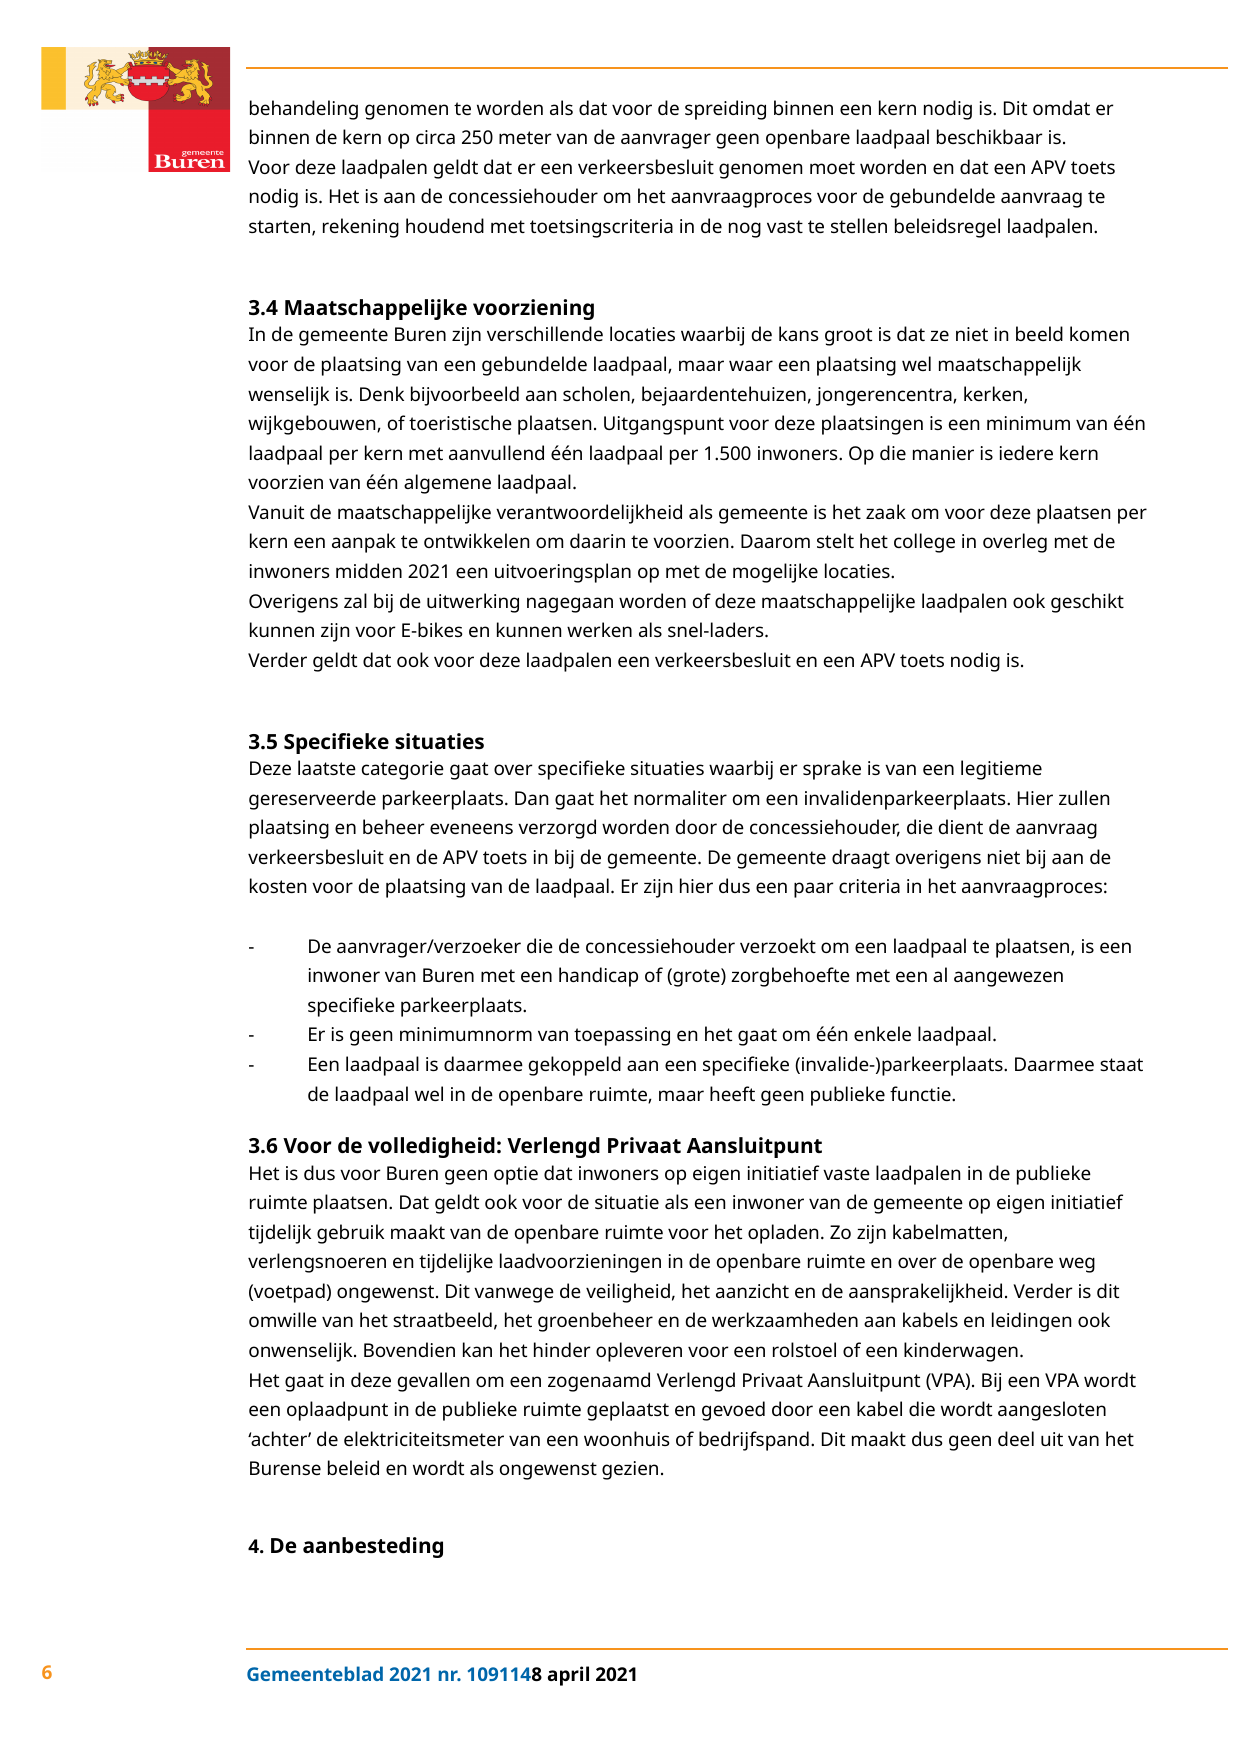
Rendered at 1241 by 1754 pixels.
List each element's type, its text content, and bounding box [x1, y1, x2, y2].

text In de gemeente Buren zijn verschillende locaties waarbij de kans groot is dat ze niet in beeld komen voor de plaatsing van een gebundelde laadpaal, maar waar een plaatsing wel maatschappelijk wenselijk is. Denk bijvoorbeeld aan scholen, bejaardentehuizen, jongerencentra, kerken, wijkgebouwen, of toeristische plaatsen. Uitgangspunt voor deze plaatsingen is een minimum van één laadpaal per kern met aanvullend één laadpaal per 1.500 inwoners. Op die manier is iedere kern voorzien van één algemene laadpaal. [248, 322, 1152, 495]
list Een laadpaal is daarmee gekoppeld aan een specifieke (invalide-)parkeerplaats. Daarmee staat de laadpaal wel in de openbare ruimte, maar heeft geen publieke functie. [248, 1051, 1152, 1107]
text 3.4 Maatschappelijke voorziening [248, 293, 1152, 322]
text 3.5 Specifieke situaties [248, 727, 1152, 755]
list Er is geen minimumnorm van toepassing en het gaat om één enkele laadpaal. [248, 1022, 1152, 1047]
text 3.6 Voor de volledigheid: Verlengd Privaat Aansluitpunt [248, 1131, 1152, 1160]
text Verder geldt dat ook voor deze laadpalen een verkeersbesluit en een APV toets nodig is. [248, 647, 1152, 673]
text Deze laatste categorie gaat over specifieke situaties waarbij er sprake is van een legitieme gereserveerde parkeerplaats. Dan gaat het normaliter om een invalidenparkeerplaats. Hier zullen plaatsing en beheer eveneens verzorgd worden door de concessiehouder, die dient de aanvraag verkeersbesluit en de APV toets in bij de gemeente. De gemeente draagt overigens niet bij aan de kosten voor de plaatsing van de laadpaal. Er zijn hier dus een paar criteria in het aanvraagproces: [248, 755, 1152, 899]
text 4. De aanbesteding [248, 1531, 1152, 1559]
text Voor deze laadpalen geldt dat er een verkeersbesluit genomen moet worden en dat een APV toets nodig is. Het is aan de concessiehouder om het aanvraagproces voor de gebundelde aanvraag te starten, rekening houdend met toetsingscriteria in de nog vast te stellen beleidsregel laadpalen. [248, 154, 1152, 239]
text Het is dus voor Buren geen optie dat inwoners op eigen initiatief vaste laadpalen in de publieke ruimte plaatsen. Dat geldt ook voor de situatie als een inwoner van de gemeente op eigen initiatief tijdelijk gebruik maakt van de openbare ruimte voor het opladen. Zo zijn kabelmatten, verlengsnoeren en tijdelijke laadvoorzieningen in de openbare ruimte en over de openbare weg (voetpad) ongewenst. Dit vanwege de veiligheid, het aanzicht en de aansprakelijkheid. Verder is dit omwille van het straatbeeld, het groenbeheer en de werkzaamheden aan kabels en leidingen ook onwenselijk. Bovendien kan het hinder opleveren voor een rolstoel of een kinderwagen. [248, 1160, 1152, 1363]
list De aanvrager/verzoeker die de concessiehouder verzoekt om een laadpaal te plaatsen, is een inwoner van Buren met een handicap of (grote) zorgbehoefte met een al aangewezen specifieke parkeerplaats. [248, 933, 1152, 1018]
text Vanuit de maatschappelijke verantwoordelijkheid als gemeente is het zaak om voor deze plaatsen per kern een aanpak te ontwikkelen om daarin te voorzien. Daarom stelt het college in overleg met de inwoners midden 2021 een uitvoeringsplan op met de mogelijke locaties. [248, 499, 1152, 584]
text Overigens zal bij de uitwerking nagegaan worden of deze maatschappelijke laadpalen ook geschikt kunnen zijn voor E-bikes en kunnen werken als snel-laders. [248, 588, 1152, 643]
picture [41, 47, 231, 172]
text behandeling genomen te worden als dat voor de spreiding binnen een kern nodig is. Dit omdat er binnen de kern op circa 250 meter van de aanvrager geen openbare laadpaal beschikbaar is. [248, 95, 1152, 150]
text Het gaat in deze gevallen om een zogenaamd Verlengd Privaat Aansluitpunt (VPA). Bij een VPA wordt een oplaadpunt in de publieke ruimte geplaatst en gevoed door een kabel die wordt aangesloten ‘achter’ de elektriciteitsmeter van een woonhuis of bedrijfspand. Dit maakt dus geen deel uit van het Burense beleid en wordt als ongewenst gezien. [248, 1367, 1152, 1481]
